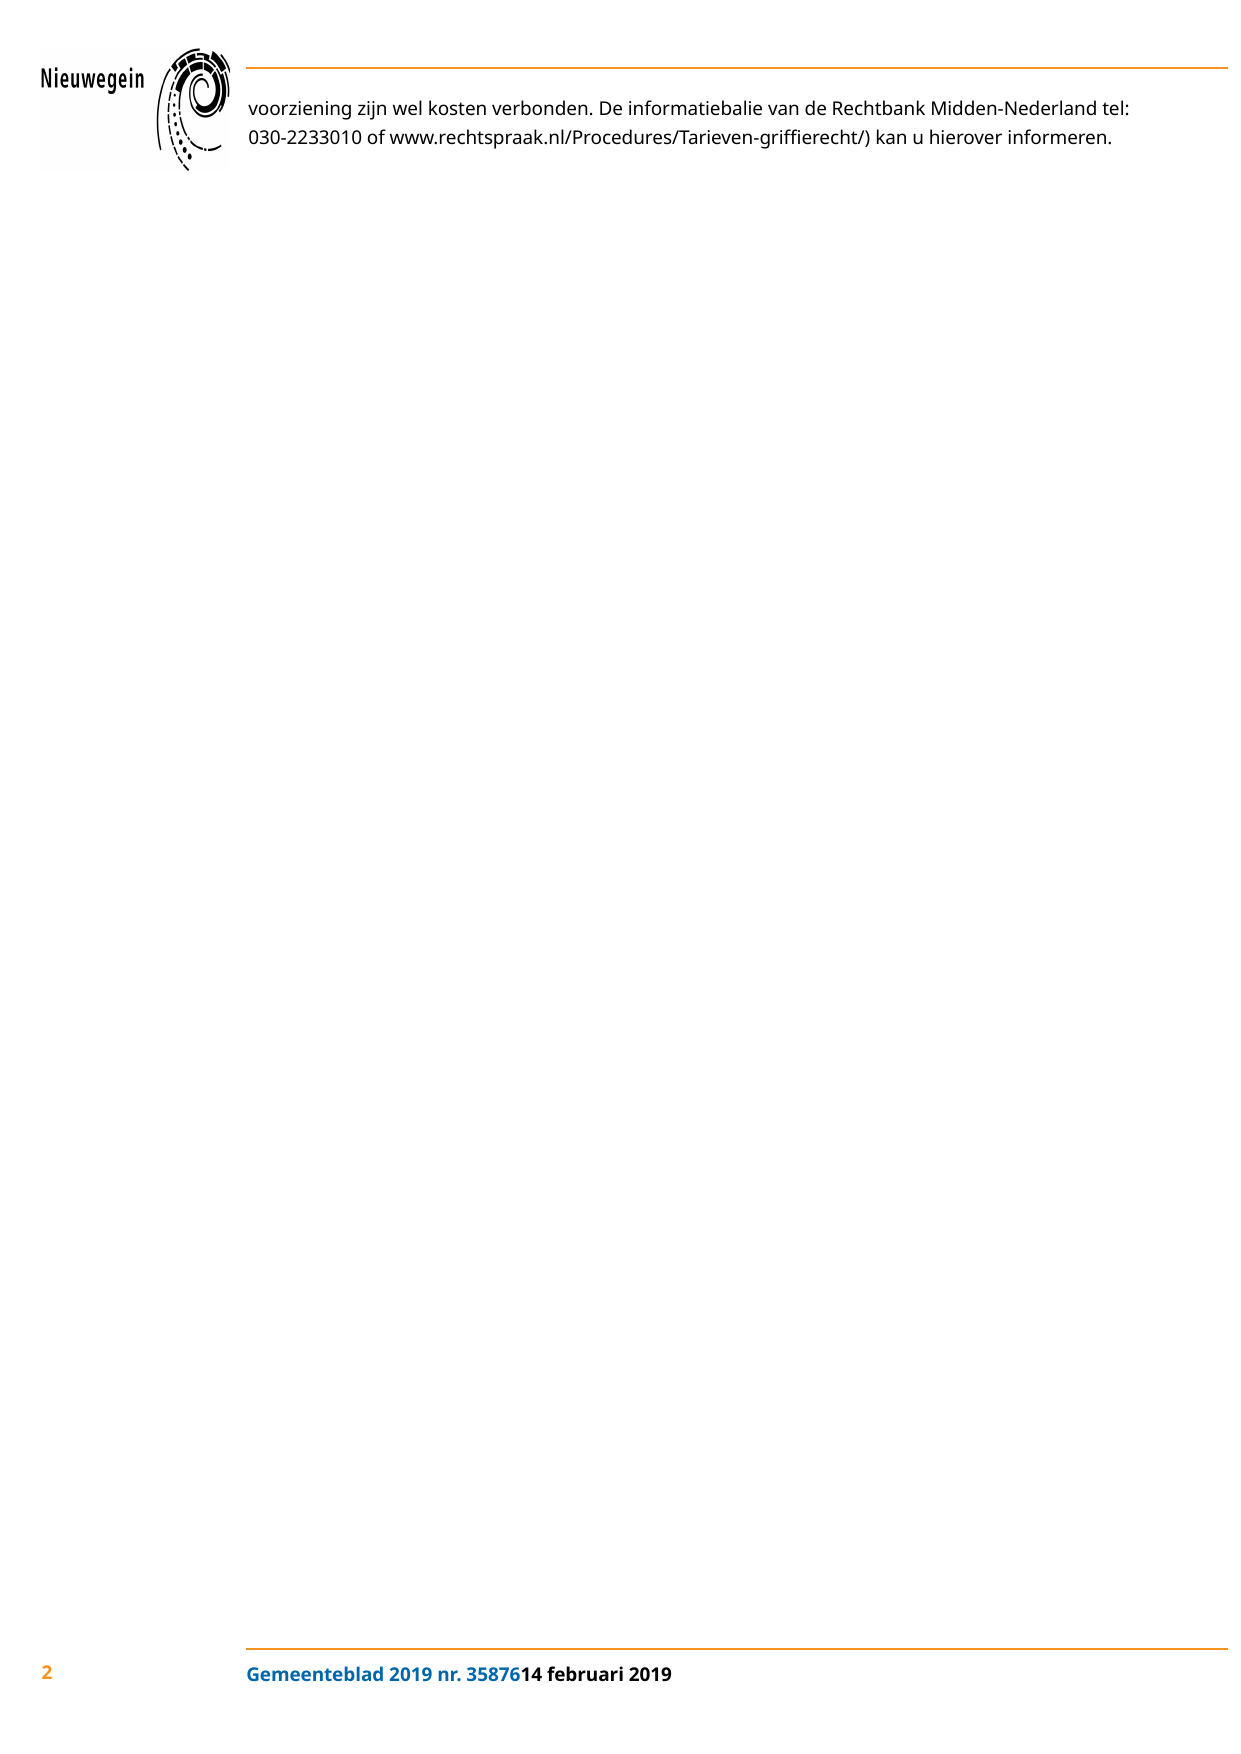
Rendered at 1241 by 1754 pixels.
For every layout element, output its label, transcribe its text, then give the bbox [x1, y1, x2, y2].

picture [41, 47, 231, 172]
text voorziening zijn wel kosten verbonden. De informatiebalie van de Rechtbank Midden-Nederland tel: 030-2233010 of www.rechtspraak.nl/Procedures/Tarieven-griffierecht/) kan u hierover informeren. [248, 95, 1152, 150]
